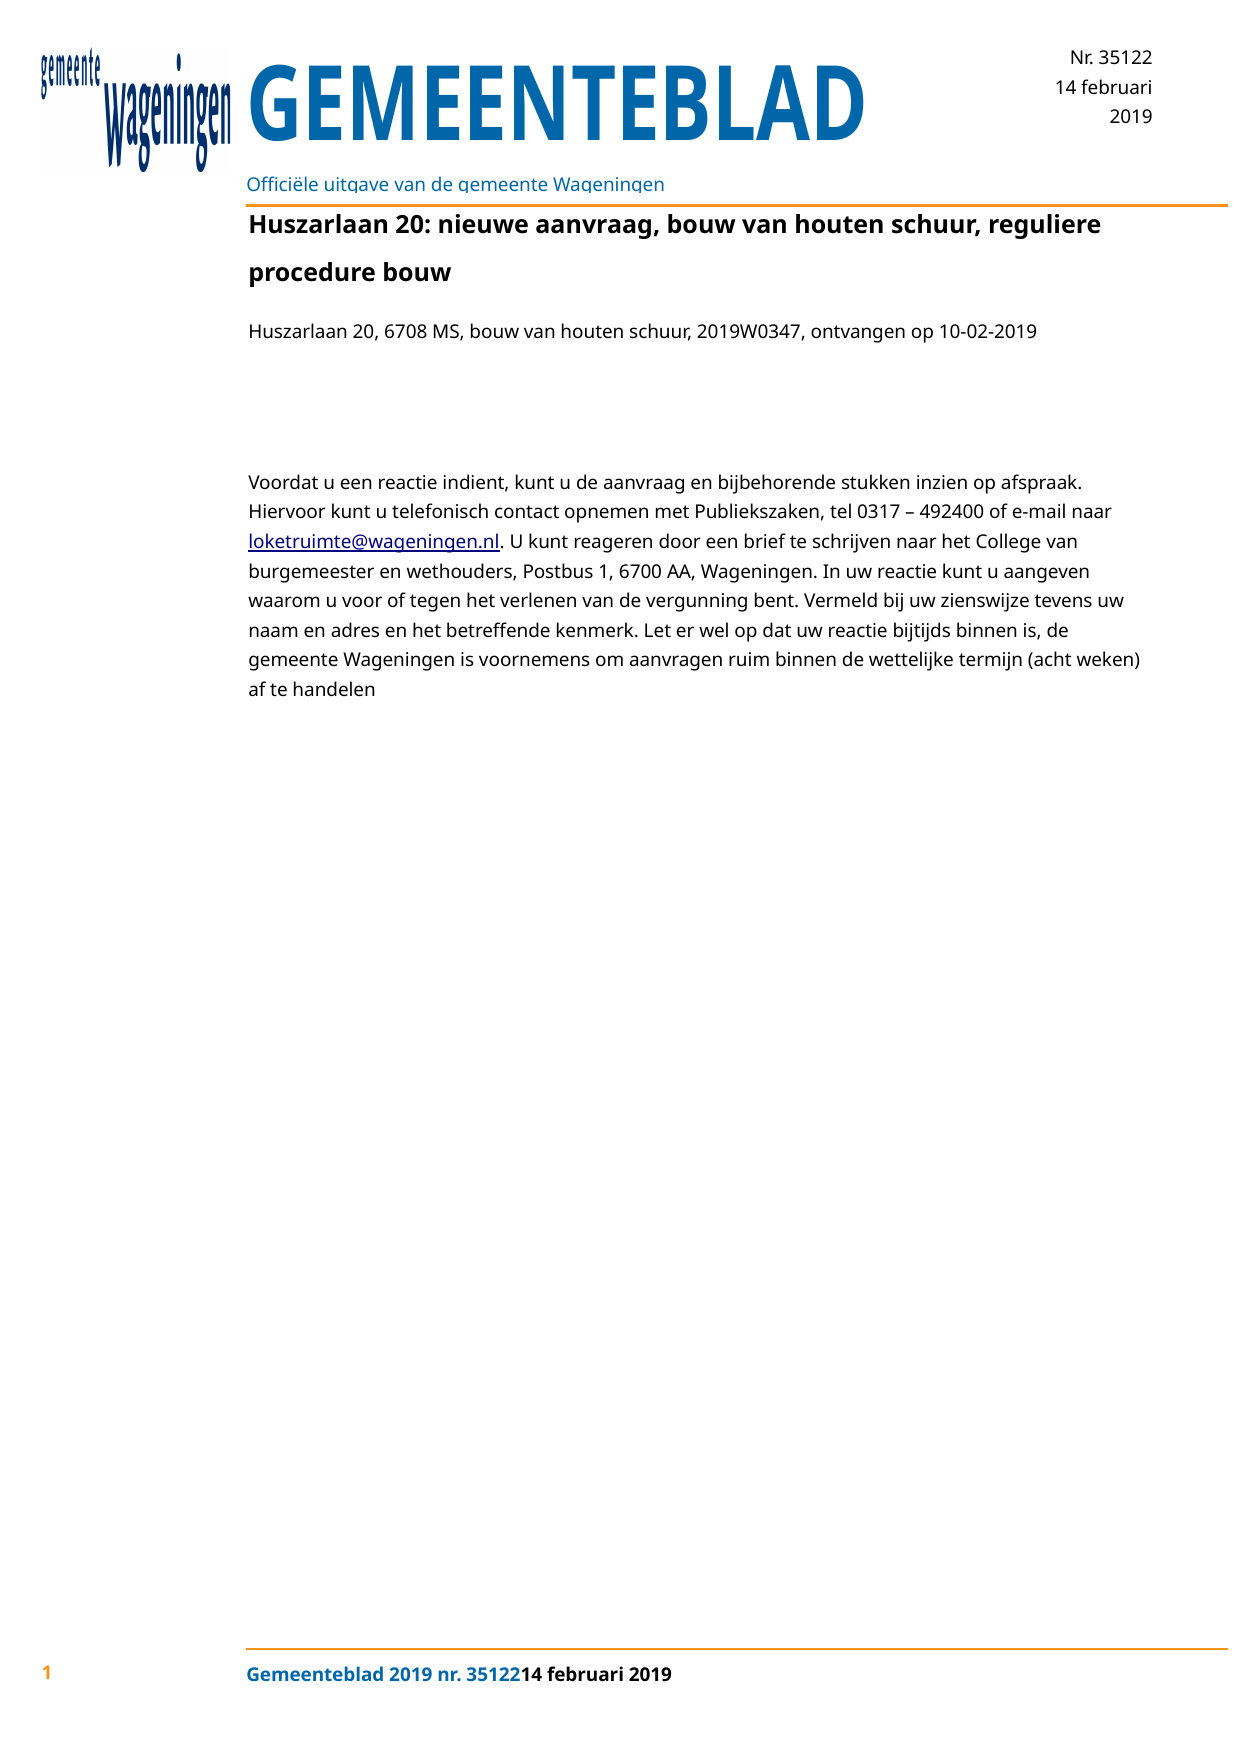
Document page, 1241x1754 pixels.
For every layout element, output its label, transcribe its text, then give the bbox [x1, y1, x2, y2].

text Huszarlaan 20: nieuwe aanvraag, bouw van houten schuur, reguliere procedure bouw [248, 207, 1152, 288]
text Huszarlaan 20, 6708 MS, bouw van houten schuur, 2019W0347, ontvangen op 10-02-2019 [248, 318, 1152, 344]
text Voordat u een reactie indient, kunt u de aanvraag en bijbehorende stukken inzien op afspraak. Hiervoor kunt u telefonisch contact opnemen met Publiekszaken, tel 0317 – 492400 of e-mail naar loketruimte@wageningen.nl. U kunt reageren door een brief te schrijven naar het College van burgemeester en wethouders, Postbus 1, 6700 AA, Wageningen. In uw reactie kunt u aangeven waarom u voor of tegen het verlenen van de vergunning bent. Vermeld bij uw zienswijze tevens uw naam en adres en het betreffende kenmerk. Let er wel op dat uw reactie bijtijds binnen is, de gemeente Wageningen is voornemens om aanvragen ruim binnen de wettelijke termijn (acht weken) af te handelen [248, 469, 1152, 702]
picture [41, 47, 231, 172]
